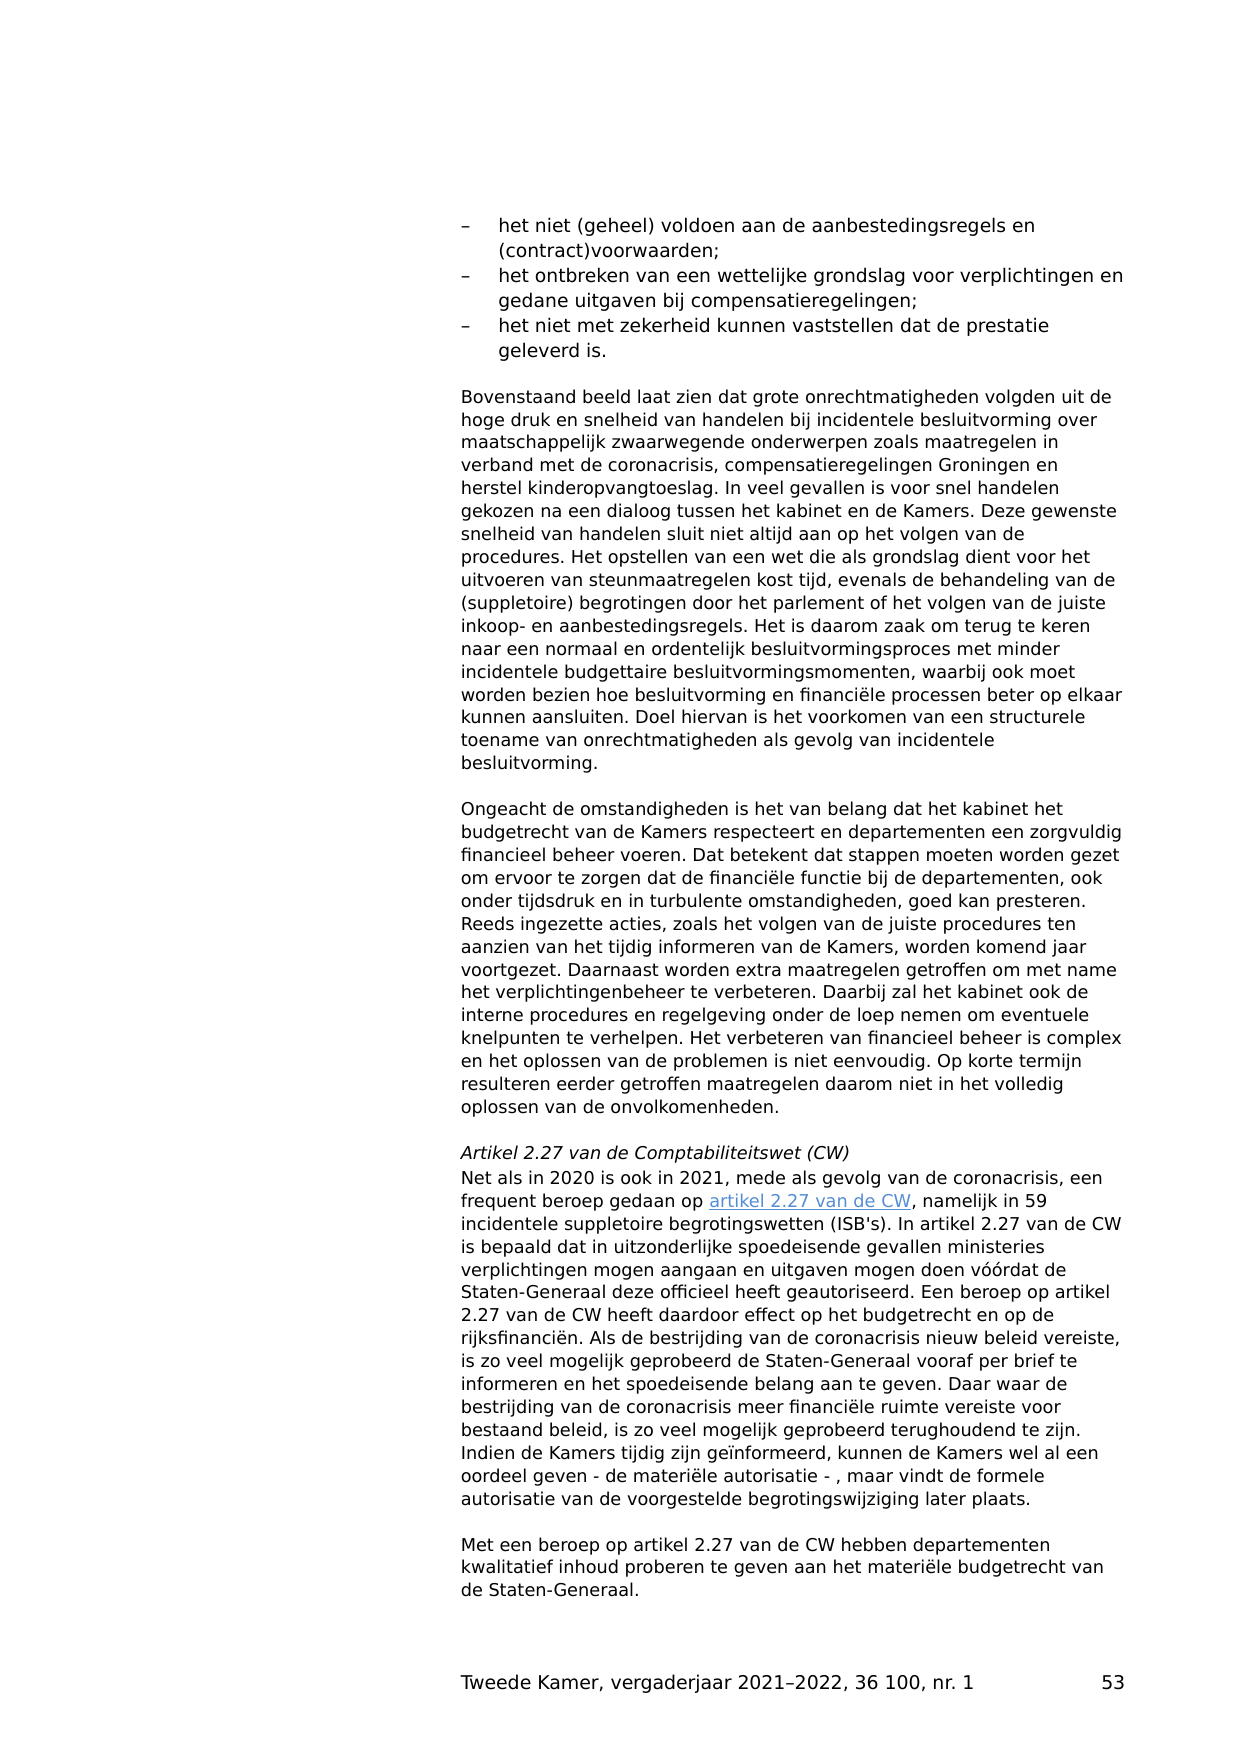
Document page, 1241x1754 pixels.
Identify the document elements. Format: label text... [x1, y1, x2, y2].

text Ongeacht de omstandigheden is het van belang dat het kabinet het budgetrecht van de Kamers respecteert en departementen een zorgvuldig financieel beheer voeren. Dat betekent dat stappen moeten worden gezet om ervoor te zorgen dat de financiële functie bij de departementen, ook onder tijdsdruk en in turbulente omstandigheden, goed kan presteren. Reeds ingezette acties, zoals het volgen van de juiste procedures ten aanzien van het tijdig informeren van de Kamers, worden komend jaar voortgezet. Daarnaast worden extra maatregelen getroffen om met name het verplichtingenbeheer te verbeteren. Daarbij zal het kabinet ook de interne procedures en regelgeving onder de loep nemen om eventuele knelpunten te verhelpen. Het verbeteren van financieel beheer is complex en het oplossen van de problemen is niet eenvoudig. Op korte termijn resulteren eerder getroffen maatregelen daarom niet in het volledig oplossen van de onvolkomenheden. [461, 797, 1125, 1118]
list het niet met zekerheid kunnen vaststellen dat de prestatie geleverd is. [461, 313, 1125, 363]
text Met een beroep op artikel 2.27 van de CW hebben departementen kwalitatief inhoud proberen te geven aan het materiële budgetrecht van de Staten-Generaal. [461, 1533, 1125, 1601]
text Bovenstaand beeld laat zien dat grote onrechtmatigheden volgden uit de hoge druk en snelheid van handelen bij incidentele besluitvorming over maatschappelijk zwaarwegende onderwerpen zoals maatregelen in verband met de coronacrisis, compensatieregelingen Groningen en herstel kinderopvangtoeslag. In veel gevallen is voor snel handelen gekozen na een dialoog tussen het kabinet en de Kamers. Deze gewenste snelheid van handelen sluit niet altijd aan op het volgen van de procedures. Het opstellen van een wet die als grondslag dient voor het uitvoeren van steunmaatregelen kost tijd, evenals de behandeling van de (suppletoire) begrotingen door het parlement of het volgen van de juiste inkoop- en aanbestedingsregels. Het is daarom zaak om terug te keren naar een normaal en ordentelijk besluitvormingsproces met minder incidentele budgettaire besluitvormingsmomenten, waarbij ook moet worden bezien hoe besluitvorming en financiële processen beter op elkaar kunnen aansluiten. Doel hiervan is het voorkomen van een structurele toename van onrechtmatigheden als gevolg van incidentele besluitvorming. [461, 385, 1125, 774]
text Net als in 2020 is ook in 2021, mede als gevolg van de coronacrisis, een frequent beroep gedaan op artikel 2.27 van de CW, namelijk in 59 incidentele suppletoire begrotingswetten (ISB's). In artikel 2.27 van de CW is bepaald dat in uitzonderlijke spoedeisende gevallen ministeries verplichtingen mogen aangaan en uitgaven mogen doen vóórdat de Staten-Generaal deze officieel heeft geautoriseerd. Een beroep op artikel 2.27 van de CW heeft daardoor effect op het budgetrecht en op de rijksfinanciën. Als de bestrijding van de coronacrisis nieuw beleid vereiste, is zo veel mogelijk geprobeerd de Staten-Generaal vooraf per brief te informeren en het spoedeisende belang aan te geven. Daar waar de bestrijding van de coronacrisis meer financiële ruimte vereiste voor bestaand beleid, is zo veel mogelijk geprobeerd terughoudend te zijn. Indien de Kamers tijdig zijn geïnformeerd, kunnen de Kamers wel al een oordeel geven - de materiële autorisatie - , maar vindt de formele autorisatie van de voorgestelde begrotingswijziging later plaats. [461, 1166, 1125, 1510]
text Artikel 2.27 van de Comptabiliteitswet (CW) [461, 1141, 1125, 1164]
list het niet (geheel) voldoen aan de aanbestedingsregels en (contract)voorwaarden; [461, 213, 1125, 263]
text [461, 191, 1125, 213]
list het ontbreken van een wettelijke grondslag voor verplichtingen en gedane uitgaven bij compensatieregelingen; [461, 263, 1125, 313]
